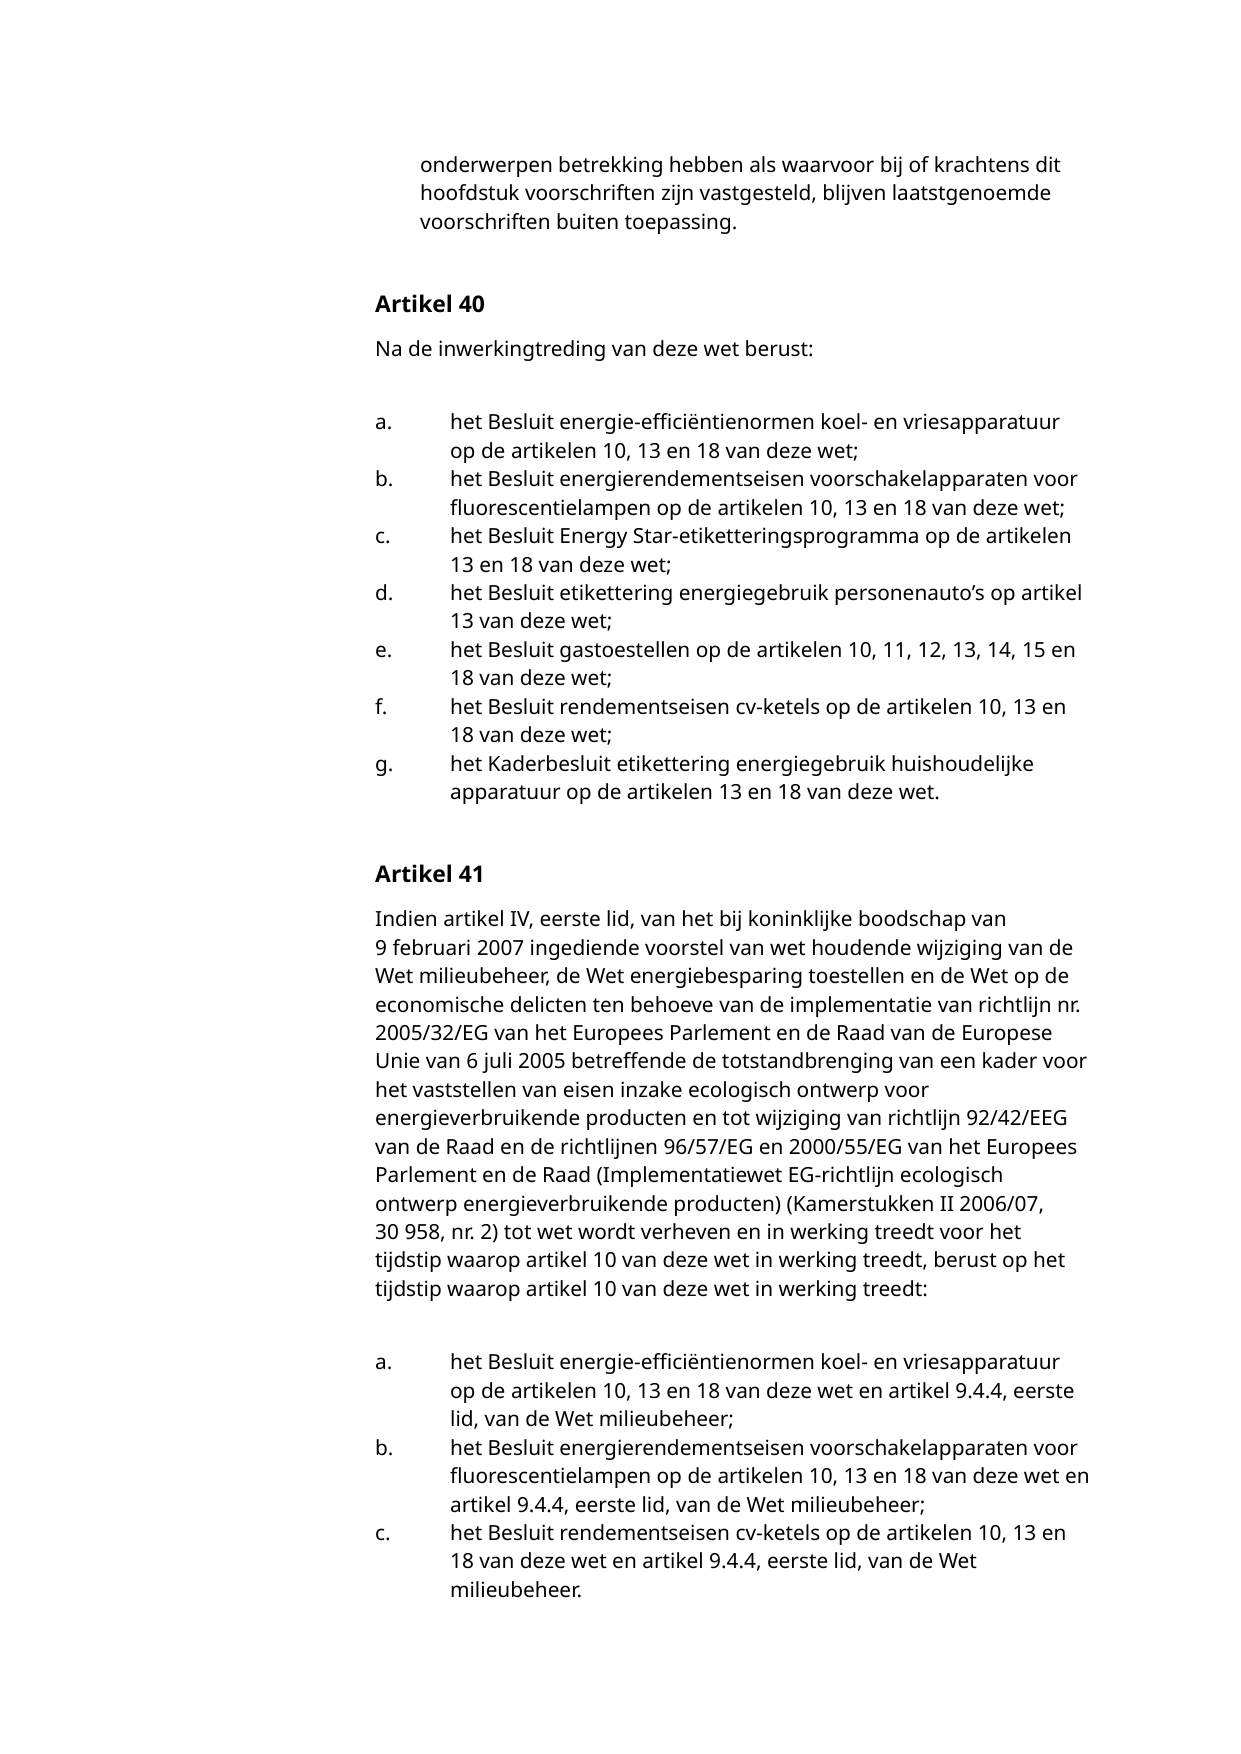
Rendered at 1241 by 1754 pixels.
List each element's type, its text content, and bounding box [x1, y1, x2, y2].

list het Besluit energie-efficiëntienormen koel- en vriesapparatuur op de artikelen 10, 13 en 18 van deze wet en artikel 9.4.4, eerste lid, van de Wet milieubeheer; [375, 1347, 1090, 1433]
list het Besluit energierendementseisen voorschakelapparaten voor fluorescentielampen op de artikelen 10, 13 en 18 van deze wet en artikel 9.4.4, eerste lid, van de Wet milieubeheer; [375, 1433, 1090, 1518]
text onderwerpen betrekking hebben als waarvoor bij of krachtens dit hoofdstuk voorschriften zijn vastgesteld, blijven laatstgenoemde voorschriften buiten toepassing. [420, 150, 1090, 235]
list het Besluit energie-efficiëntienormen koel- en vriesapparatuur op de artikelen 10, 13 en 18 van deze wet; [375, 407, 1090, 464]
list het Besluit etikettering energiegebruik personenauto’s op artikel 13 van deze wet; [375, 578, 1090, 635]
list het Besluit rendementseisen cv-ketels op de artikelen 10, 13 en 18 van deze wet en artikel 9.4.4, eerste lid, van de Wet milieubeheer. [375, 1518, 1090, 1603]
list het Besluit rendementseisen cv-ketels op de artikelen 10, 13 en 18 van deze wet; [375, 692, 1090, 749]
list het Kaderbesluit etikettering energiegebruik huishoudelijke apparatuur op de artikelen 13 en 18 van deze wet. [375, 749, 1090, 806]
text Na de inwerkingtreding van deze wet berust: [375, 334, 1090, 362]
text Indien artikel IV, eerste lid, van het bij koninklijke boodschap van 9 februari 2007 ingediende voorstel van wet houdende wijziging van de Wet milieubeheer, de Wet energiebesparing toestellen en de Wet op de economische delicten ten behoeve van de implementatie van richtlijn nr. 2005/32/EG van het Europees Parlement en de Raad van de Europese Unie van 6 juli 2005 betreffende de totstandbrenging van een kader voor het vaststellen van eisen inzake ecologisch ontwerp voor energieverbruikende producten en tot wijziging van richtlijn 92/42/EEG van de Raad en de richtlijnen 96/57/EG en 2000/55/EG van het Europees Parlement en de Raad (Implementatiewet EG-richtlijn ecologisch ontwerp energieverbruikende producten) (Kamerstukken II 2006/07, 30 958, nr. 2) tot wet wordt verheven en in werking treedt voor het tijdstip waarop artikel 10 van deze wet in werking treedt, berust op het tijdstip waarop artikel 10 van deze wet in werking treedt: [375, 904, 1090, 1302]
list het Besluit energierendementseisen voorschakelapparaten voor fluorescentielampen op de artikelen 10, 13 en 18 van deze wet; [375, 464, 1090, 521]
subtitle Artikel 41 [375, 858, 1090, 889]
list het Besluit gastoestellen op de artikelen 10, 11, 12, 13, 14, 15 en 18 van deze wet; [375, 635, 1090, 692]
list het Besluit Energy Star-etiketteringsprogramma op de artikelen 13 en 18 van deze wet; [375, 521, 1090, 578]
subtitle Artikel 40 [375, 288, 1090, 319]
